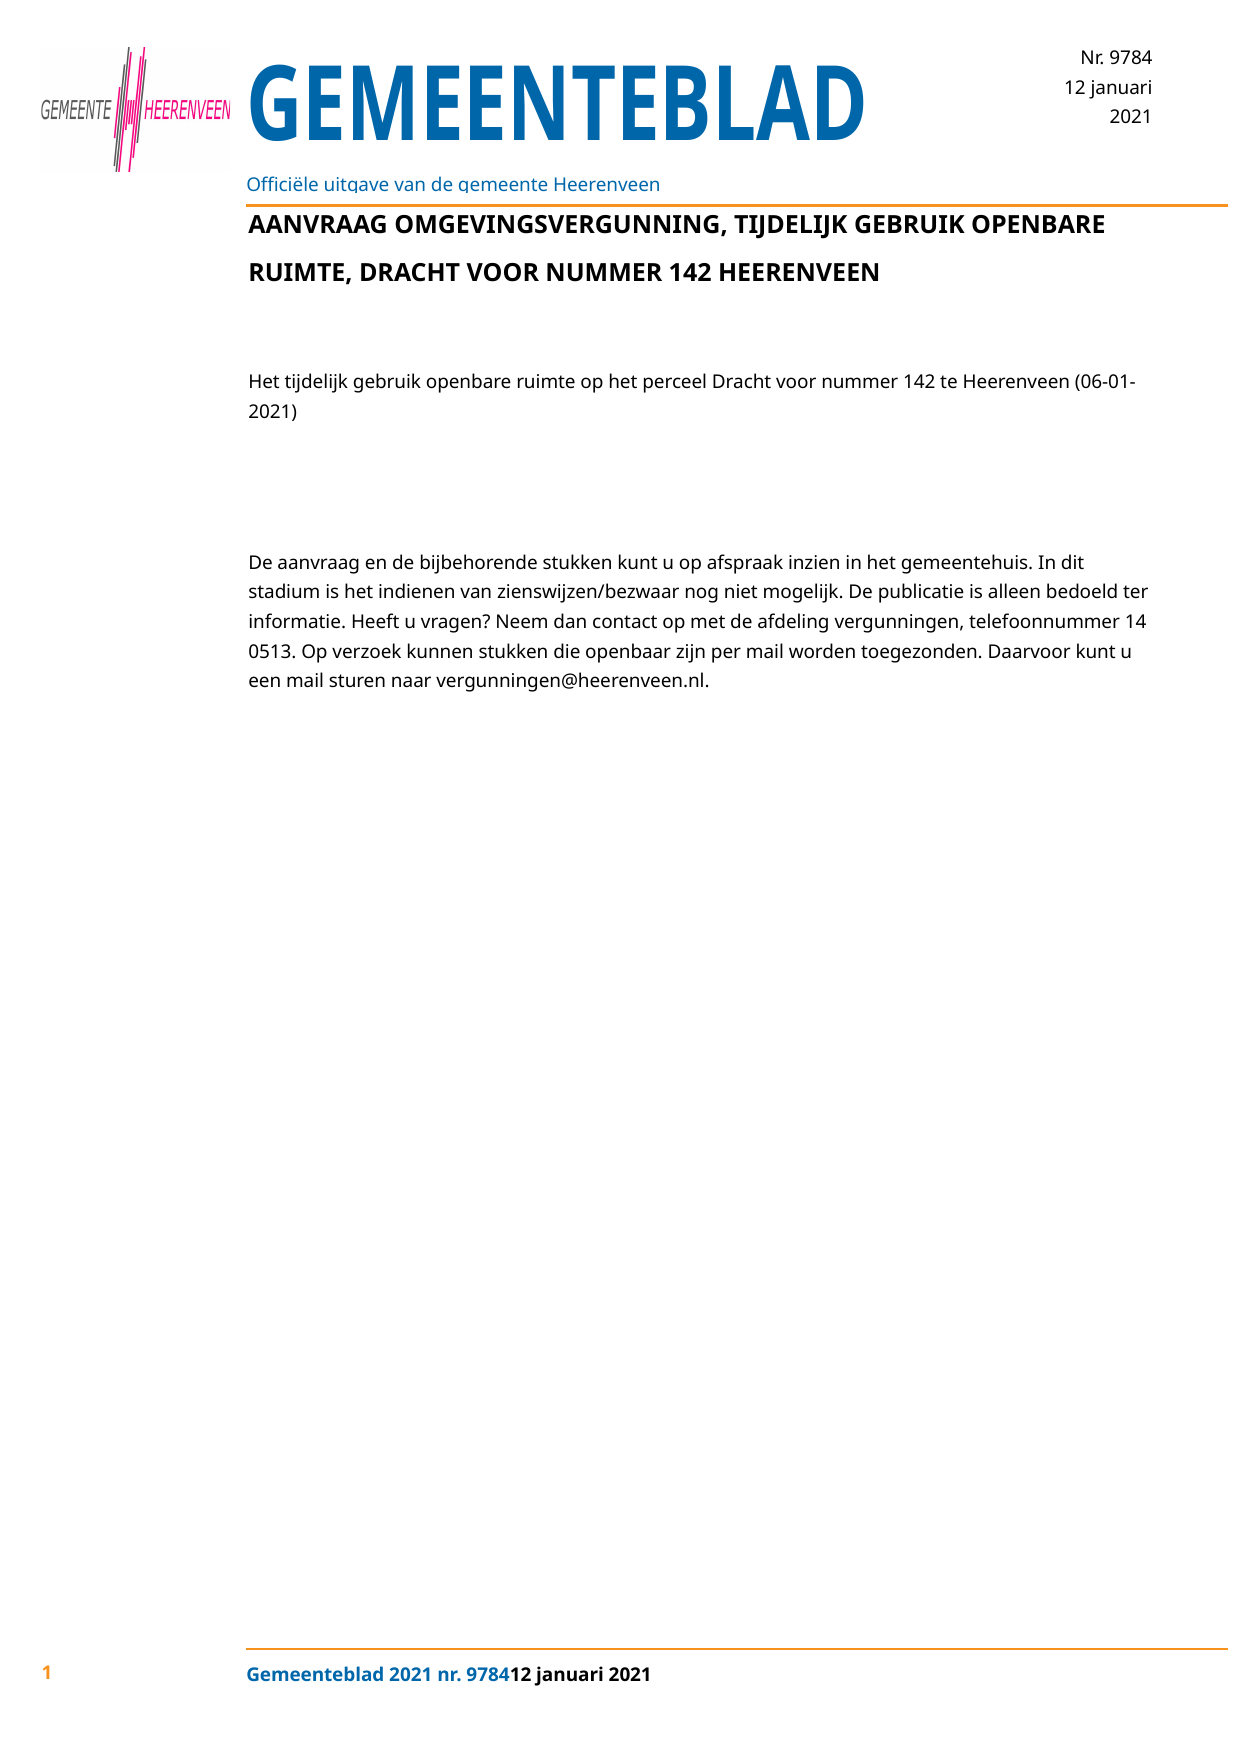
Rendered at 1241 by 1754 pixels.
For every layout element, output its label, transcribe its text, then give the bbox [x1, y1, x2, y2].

text Het tijdelijk gebruik openbare ruimte op het perceel Dracht voor nummer 142 te Heerenveen (06-01-2021) [248, 368, 1152, 424]
picture [41, 47, 231, 172]
text AANVRAAG OMGEVINGSVERGUNNING, TIJDELIJK GEBRUIK OPENBARE RUIMTE, DRACHT VOOR NUMMER 142 HEERENVEEN [248, 207, 1152, 288]
text De aanvraag en de bijbehorende stukken kunt u op afspraak inzien in het gemeentehuis. In dit stadium is het indienen van zienswijzen/bezwaar nog niet mogelijk. De publicatie is alleen bedoeld ter informatie. Heeft u vragen? Neem dan contact op met de afdeling vergunningen, telefoonnummer 14 0513. Op verzoek kunnen stukken die openbaar zijn per mail worden toegezonden. Daarvoor kunt u een mail sturen naar vergunningen@heerenveen.nl. [248, 549, 1152, 693]
